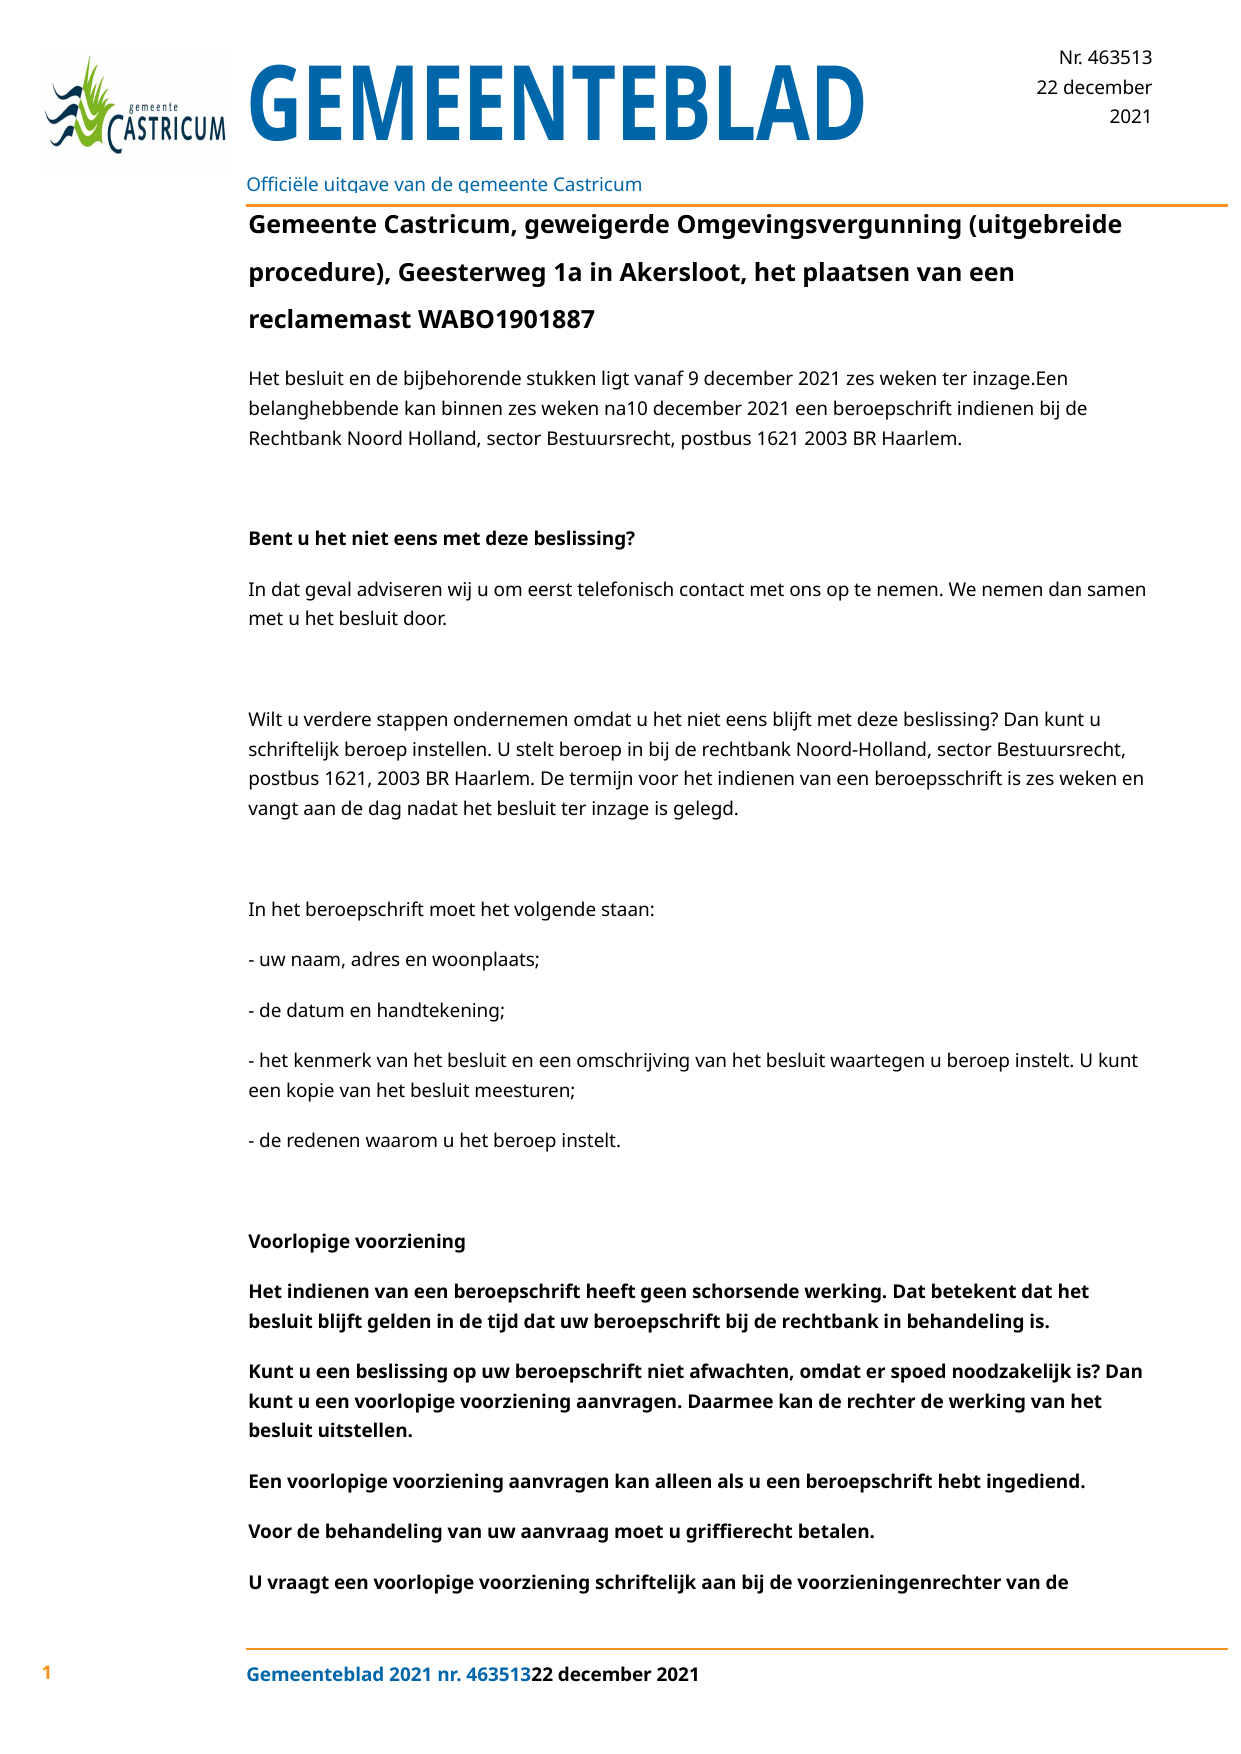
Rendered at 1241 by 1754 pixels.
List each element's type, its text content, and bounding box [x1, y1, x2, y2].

text - de redenen waarom u het beroep instelt. [248, 1127, 1152, 1153]
text In het beroepschrift moet het volgende staan: [248, 896, 1152, 922]
text U vraagt een voorlopige voorziening schriftelijk aan bij de voorzieningenrechter van de [248, 1569, 1152, 1594]
text Voorlopige voorziening [248, 1228, 1152, 1254]
picture [41, 47, 231, 172]
text Een voorlopige voorziening aanvragen kan alleen als u een beroepschrift hebt ingediend. [248, 1468, 1152, 1494]
text Het besluit en de bijbehorende stukken ligt vanaf 9 december 2021 zes weken ter inzage.Een belanghebbende kan binnen zes weken na10 december 2021 een beroepschrift indienen bij de Rechtbank Noord Holland, sector Bestuursrecht, postbus 1621 2003 BR Haarlem. [248, 366, 1152, 450]
text - uw naam, adres en woonplaats; [248, 946, 1152, 972]
text Het indienen van een beroepschrift heeft geen schorsende werking. Dat betekent dat het besluit blijft gelden in de tijd dat uw beroepschrift bij de rechtbank in behandeling is. [248, 1278, 1152, 1334]
text Kunt u een beslissing op uw beroepschrift niet afwachten, omdat er spoed noodzakelijk is? Dan kunt u een voorlopige voorziening aanvragen. Daarmee kan de rechter de werking van het besluit uitstellen. [248, 1358, 1152, 1443]
text - het kenmerk van het besluit en een omschrijving van het besluit waartegen u beroep instelt. U kunt een kopie van het besluit meesturen; [248, 1047, 1152, 1102]
text Wilt u verdere stappen ondernemen omdat u het niet eens blijft met deze beslissing? Dan kunt u schriftelijk beroep instellen. U stelt beroep in bij de rechtbank Noord-Holland, sector Bestuursrecht, postbus 1621, 2003 BR Haarlem. De termijn voor het indienen van een beroepsschrift is zes weken en vangt aan de dag nadat het besluit ter inzage is gelegd. [248, 706, 1152, 821]
text - de datum en handtekening; [248, 997, 1152, 1022]
text Bent u het niet eens met deze beslissing? [248, 526, 1152, 551]
text In dat geval adviseren wij u om eerst telefonisch contact met ons op te nemen. We nemen dan samen met u het besluit door. [248, 576, 1152, 631]
text Voor de behandeling van uw aanvraag moet u griffierecht betalen. [248, 1518, 1152, 1544]
text Gemeente Castricum, geweigerde Omgevingsvergunning (uitgebreide procedure), Geesterweg 1a in Akersloot, het plaatsen van een reclamemast WABO1901887 [248, 207, 1152, 336]
